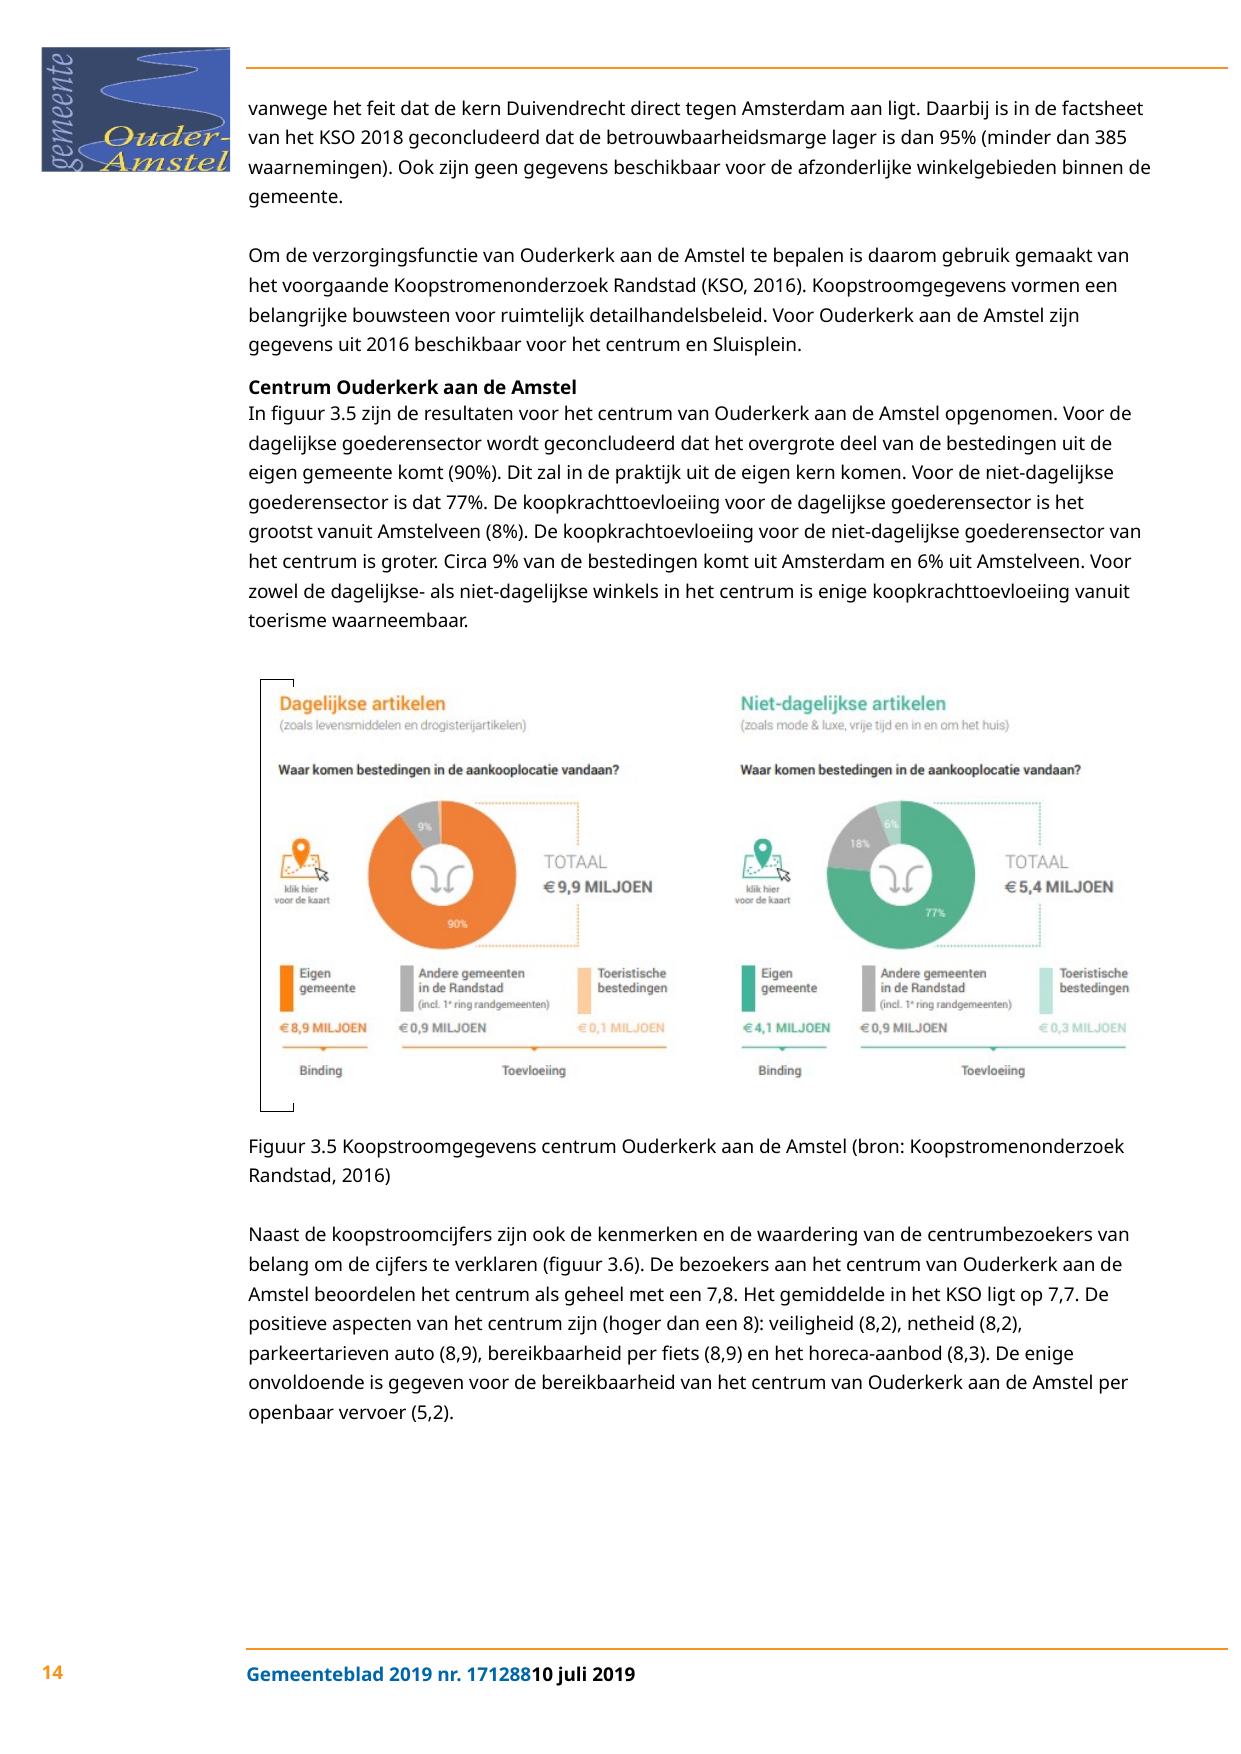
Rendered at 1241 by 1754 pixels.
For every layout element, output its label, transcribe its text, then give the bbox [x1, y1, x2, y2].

text Naast de koopstroomcijfers zijn ook de kenmerken en de waardering van de centrumbezoekers van belang om de cijfers te verklaren (figuur 3.6). De bezoekers aan het centrum van Ouderkerk aan de Amstel beoordelen het centrum als geheel met een 7,8. Het gemiddelde in het KSO ligt op 7,7. De positieve aspecten van het centrum zijn (hoger dan een 8): veiligheid (8,2), netheid (8,2), parkeertarieven auto (8,9), bereikbaarheid per fiets (8,9) en het horeca-aanbod (8,3). De enige onvoldoende is gegeven voor de bereikbaarheid van het centrum van Ouderkerk aan de Amstel per openbaar vervoer (5,2). [248, 1222, 1152, 1425]
text Centrum Ouderkerk aan de Amstel [248, 374, 1152, 400]
text Figuur 3.5 Koopstroomgegevens centrum Ouderkerk aan de Amstel (bron: Koopstromenonderzoek Randstad, 2016) [248, 1133, 1152, 1188]
text In figuur 3.5 zijn de resultaten voor het centrum van Ouderkerk aan de Amstel opgenomen. Voor de dagelijkse goederensector wordt geconcludeerd dat het overgrote deel van de bestedingen uit de eigen gemeente komt (90%). Dit zal in de praktijk uit de eigen kern komen. Voor de niet-dagelijkse goederensector is dat 77%. De koopkrachttoevloeiing voor de dagelijkse goederensector is het grootst vanuit Amstelveen (8%). De koopkrachtoevloeiing voor de niet-dagelijkse goederensector van het centrum is groter. Circa 9% van de bestedingen komt uit Amsterdam en 6% uit Amstelveen. Voor zowel de dagelijkse- als niet-dagelijkse winkels in het centrum is enige koopkrachttoevloeiing vanuit toerisme waarneembaar. [248, 400, 1152, 633]
picture [268, 687, 1155, 1103]
text Om de verzorgingsfunctie van Ouderkerk aan de Amstel te bepalen is daarom gebruik gemaakt van het voorgaande Koopstromenonderzoek Randstad (KSO, 2016). Koopstroomgegevens vormen een belangrijke bouwsteen voor ruimtelijk detailhandelsbeleid. Voor Ouderkerk aan de Amstel zijn gegevens uit 2016 beschikbaar voor het centrum en Sluisplein. [248, 243, 1152, 357]
text vanwege het feit dat de kern Duivendrecht direct tegen Amsterdam aan ligt. Daarbij is in de factsheet van het KSO 2018 geconcludeerd dat de betrouwbaarheidsmarge lager is dan 95% (minder dan 385 waarnemingen). Ook zijn geen gegevens beschikbaar voor de afzonderlijke winkelgebieden binnen de gemeente. [248, 95, 1152, 209]
picture [41, 47, 231, 172]
